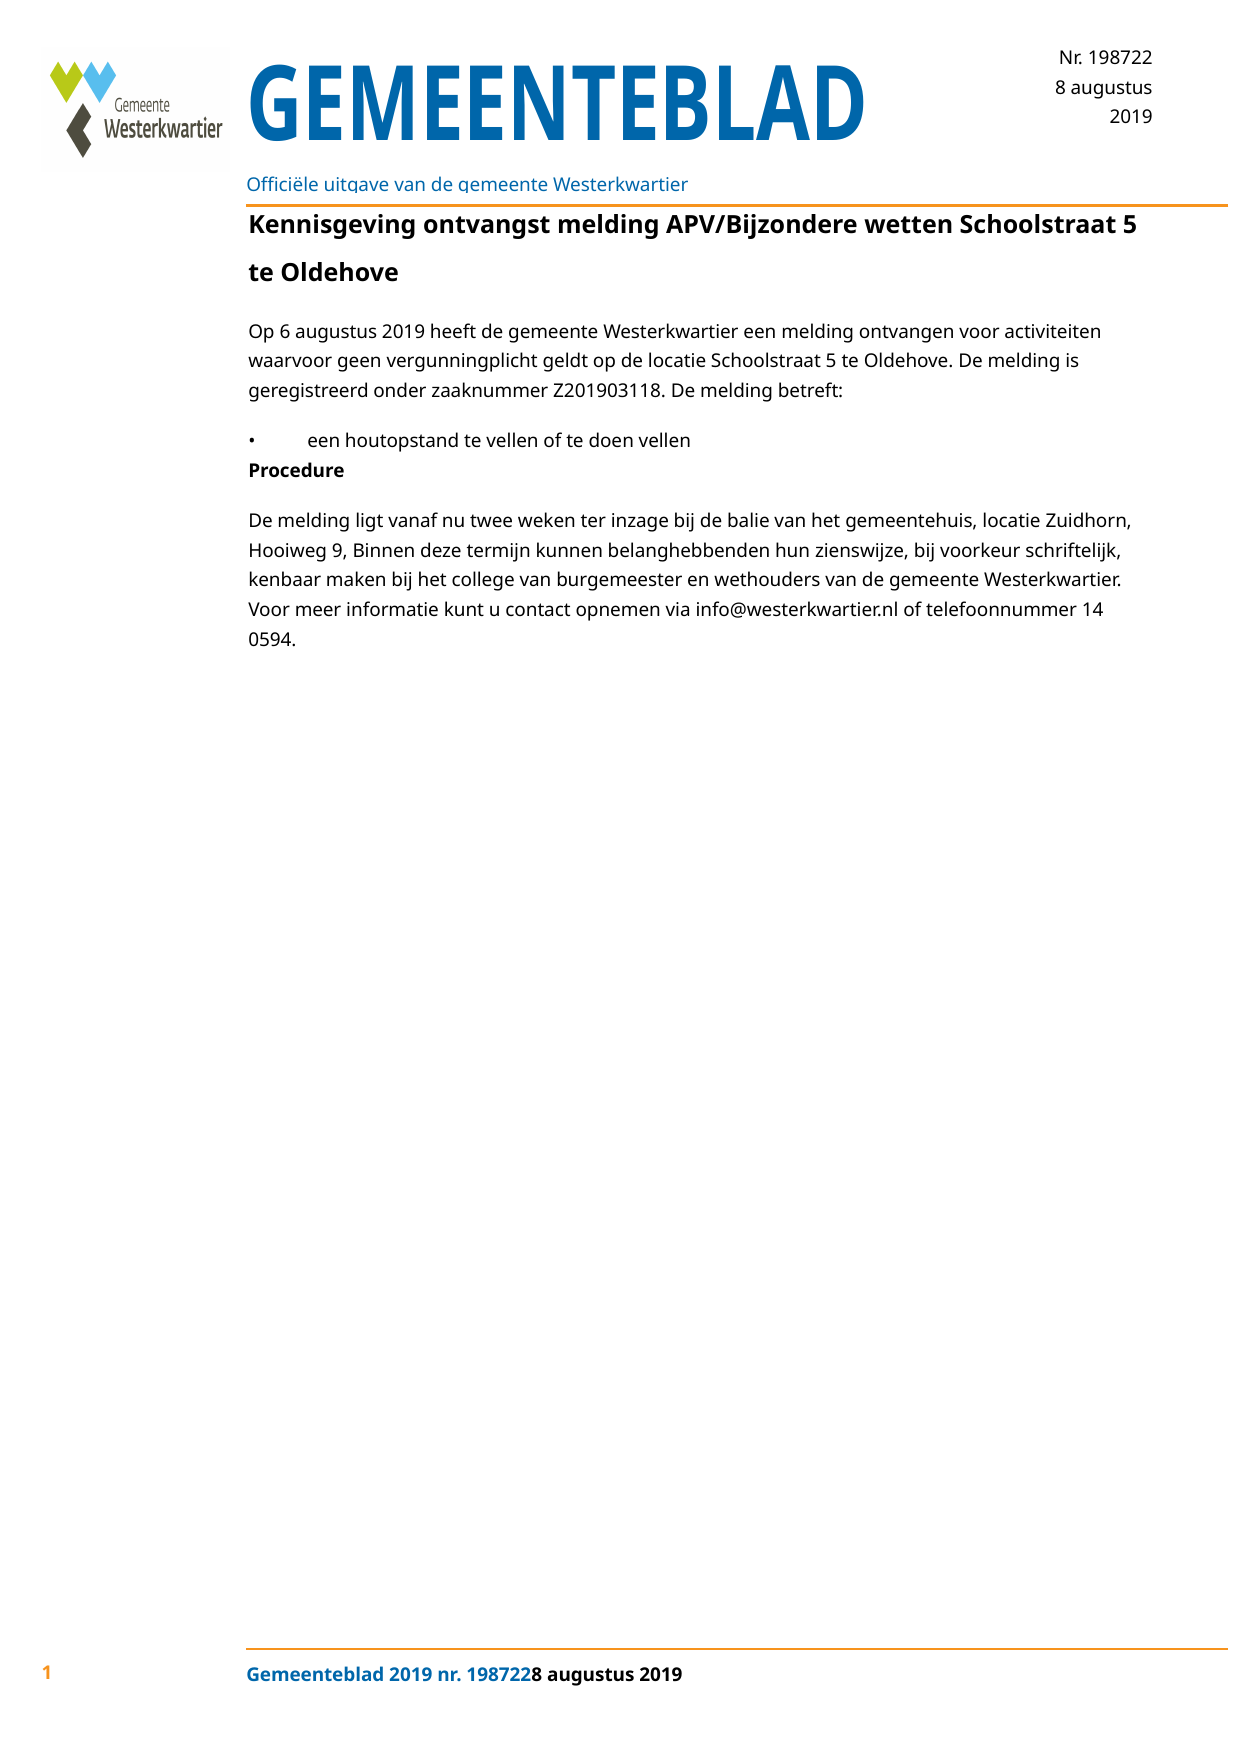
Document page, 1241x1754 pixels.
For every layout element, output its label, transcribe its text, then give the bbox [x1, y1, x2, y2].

picture [41, 47, 231, 172]
text De melding ligt vanaf nu twee weken ter inzage bij de balie van het gemeentehuis, locatie Zuidhorn, Hooiweg 9, Binnen deze termijn kunnen belanghebbenden hun zienswijze, bij voorkeur schriftelijk, kenbaar maken bij het college van burgemeester en wethouders van de gemeente Westerkwartier. Voor meer informatie kunt u contact opnemen via info@westerkwartier.nl of telefoonnummer 14 0594. [248, 507, 1152, 652]
text Kennisgeving ontvangst melding APV/Bijzondere wetten Schoolstraat 5 te Oldehove [248, 207, 1152, 288]
text Op 6 augustus 2019 heeft de gemeente Westerkwartier een melding ontvangen voor activiteiten waarvoor geen vergunningplicht geldt op de locatie Schoolstraat 5 te Oldehove. De melding is geregistreerd onder zaaknummer Z201903118. De melding betreft: [248, 318, 1152, 403]
text Procedure [248, 457, 1152, 483]
list een houtopstand te vellen of te doen vellen [248, 427, 1152, 453]
